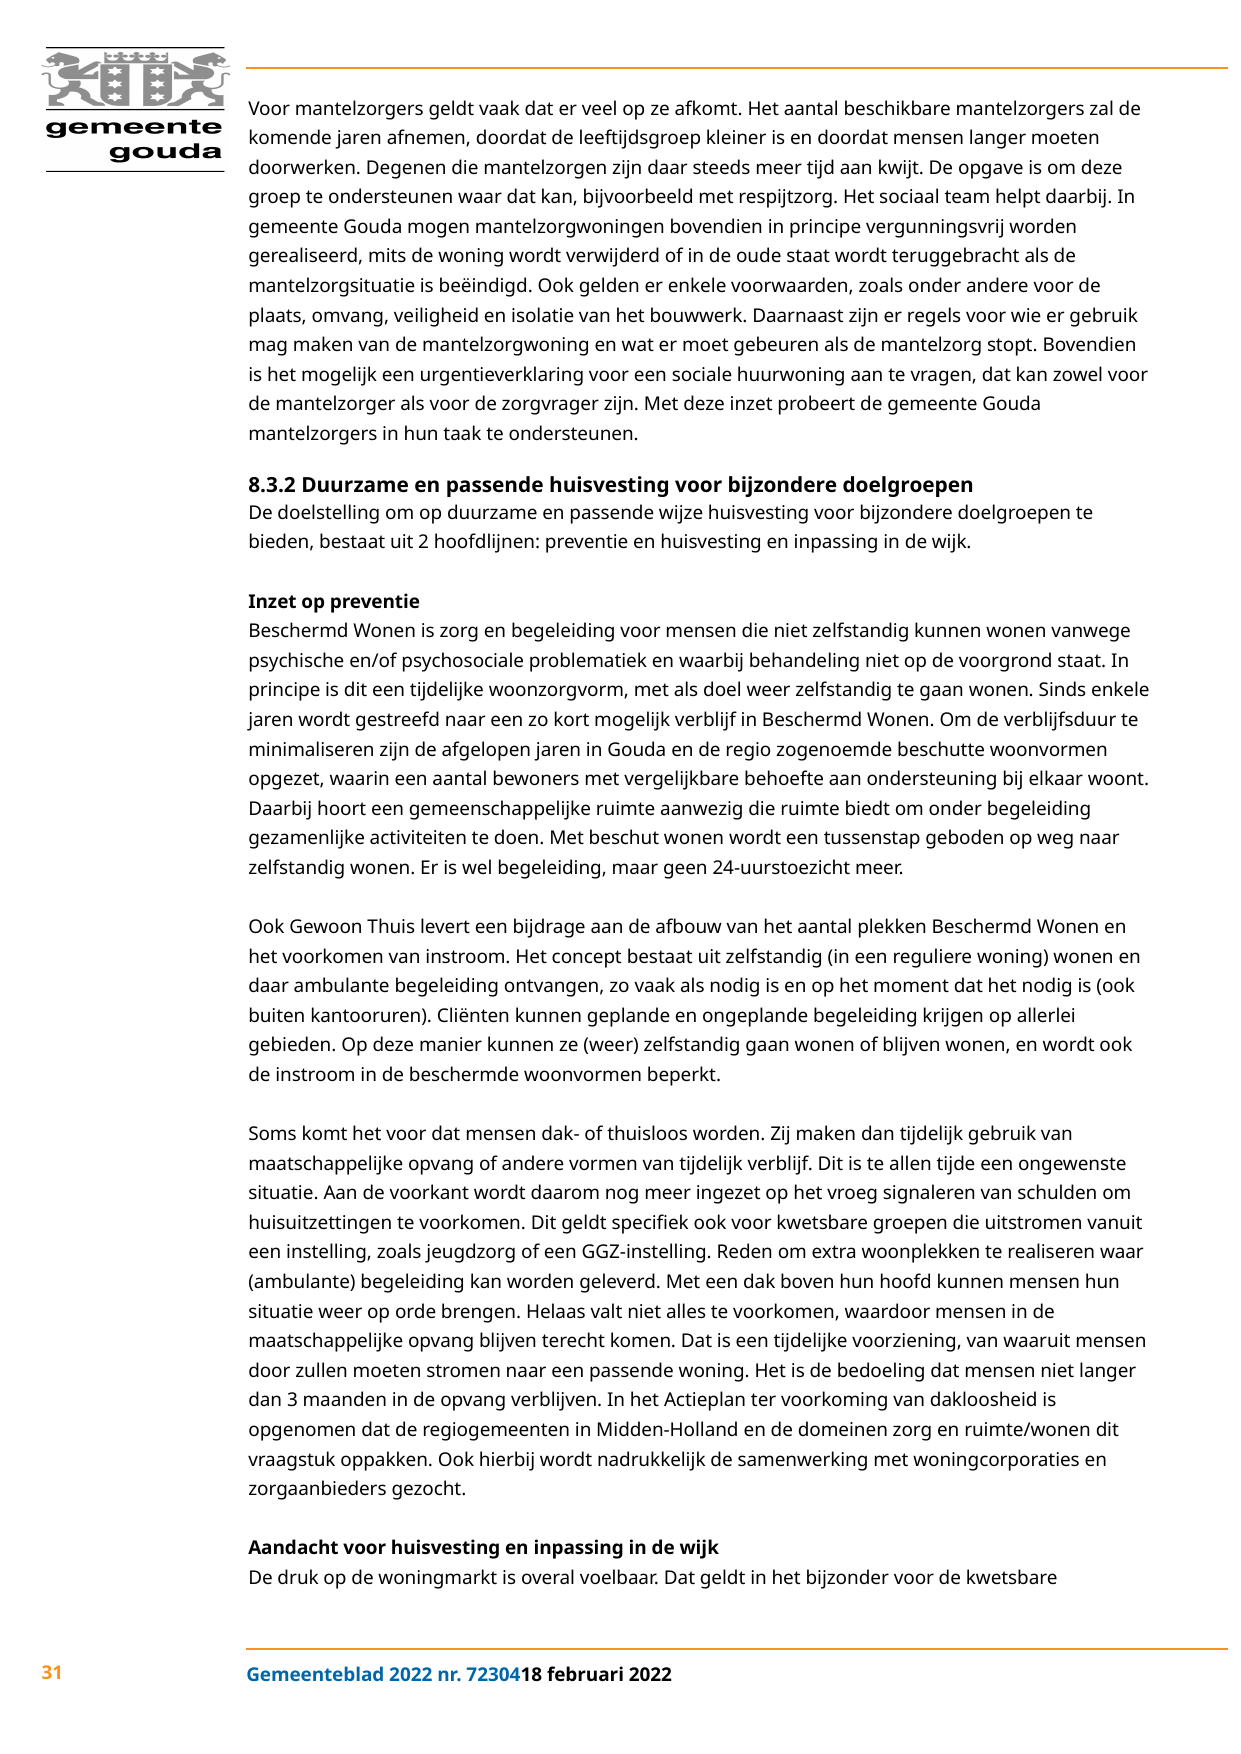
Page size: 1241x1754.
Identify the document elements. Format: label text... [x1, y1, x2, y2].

text Voor mantelzorgers geldt vaak dat er veel op ze afkomt. Het aantal beschikbare mantelzorgers zal de komende jaren afnemen, doordat de leeftijdsgroep kleiner is en doordat mensen langer moeten doorwerken. Degenen die mantelzorgen zijn daar steeds meer tijd aan kwijt. De opgave is om deze groep te ondersteunen waar dat kan, bijvoorbeeld met respijtzorg. Het sociaal team helpt daarbij. In gemeente Gouda mogen mantelzorgwoningen bovendien in principe vergunningsvrij worden gerealiseerd, mits de woning wordt verwijderd of in de oude staat wordt teruggebracht als de mantelzorgsituatie is beëindigd. Ook gelden er enkele voorwaarden, zoals onder andere voor de plaats, omvang, veiligheid en isolatie van het bouwwerk. Daarnaast zijn er regels voor wie er gebruik mag maken van de mantelzorgwoning en wat er moet gebeuren als de mantelzorg stopt. Bovendien is het mogelijk een urgentieverklaring voor een sociale huurwoning aan te vragen, dat kan zowel voor de mantelzorger als voor de zorgvrager zijn. Met deze inzet probeert de gemeente Gouda mantelzorgers in hun taak te ondersteunen. [248, 95, 1152, 446]
text De druk op de woningmarkt is overal voelbaar. Dat geldt in het bijzonder voor de kwetsbare [248, 1564, 1152, 1590]
text 8.3.2 Duurzame en passende huisvesting voor bijzondere doelgroepen [248, 471, 1152, 499]
text Beschermd Wonen is zorg en begeleiding voor mensen die niet zelfstandig kunnen wonen vanwege psychische en/of psychosociale problematiek en waarbij behandeling niet op de voorgrond staat. In principe is dit een tijdelijke woonzorgvorm, met als doel weer zelfstandig te gaan wonen. Sinds enkele jaren wordt gestreefd naar een zo kort mogelijk verblijf in Beschermd Wonen. Om de verblijfsduur te minimaliseren zijn de afgelopen jaren in Gouda en de regio zogenoemde beschutte woonvormen opgezet, waarin een aantal bewoners met vergelijkbare behoefte aan ondersteuning bij elkaar woont. Daarbij hoort een gemeenschappelijke ruimte aanwezig die ruimte biedt om onder begeleiding gezamenlijke activiteiten te doen. Met beschut wonen wordt een tussenstap geboden op weg naar zelfstandig wonen. Er is wel begeleiding, maar geen 24-uurstoezicht meer. [248, 617, 1152, 880]
picture [41, 47, 231, 172]
text Inzet op preventie [248, 588, 1152, 613]
text De doelstelling om op duurzame en passende wijze huisvesting voor bijzondere doelgroepen te bieden, bestaat uit 2 hoofdlijnen: preventie en huisvesting en inpassing in de wijk. [248, 499, 1152, 554]
text Aandacht voor huisvesting en inpassing in de wijk [248, 1534, 1152, 1560]
text Soms komt het voor dat mensen dak- of thuisloos worden. Zij maken dan tijdelijk gebruik van maatschappelijke opvang of andere vormen van tijdelijk verblijf. Dit is te allen tijde een ongewenste situatie. Aan de voorkant wordt daarom nog meer ingezet op het vroeg signaleren van schulden om huisuitzettingen te voorkomen. Dit geldt specifiek ook voor kwetsbare groepen die uitstromen vanuit een instelling, zoals jeugdzorg of een GGZ-instelling. Reden om extra woonplekken te realiseren waar (ambulante) begeleiding kan worden geleverd. Met een dak boven hun hoofd kunnen mensen hun situatie weer op orde brengen. Helaas valt niet alles te voorkomen, waardoor mensen in de maatschappelijke opvang blijven terecht komen. Dat is een tijdelijke voorziening, van waaruit mensen door zullen moeten stromen naar een passende woning. Het is de bedoeling dat mensen niet langer dan 3 maanden in de opvang verblijven. In het Actieplan ter voorkoming van dakloosheid is opgenomen dat de regiogemeenten in Midden-Holland en de domeinen zorg en ruimte/wonen dit vraagstuk oppakken. Ook hierbij wordt nadrukkelijk de samenwerking met woningcorporaties en zorgaanbieders gezocht. [248, 1120, 1152, 1501]
text Ook Gewoon Thuis levert een bijdrage aan de afbouw van het aantal plekken Beschermd Wonen en het voorkomen van instroom. Het concept bestaat uit zelfstandig (in een reguliere woning) wonen en daar ambulante begeleiding ontvangen, zo vaak als nodig is en op het moment dat het nodig is (ook buiten kantooruren). Cliënten kunnen geplande en ongeplande begeleiding krijgen op allerlei gebieden. Op deze manier kunnen ze (weer) zelfstandig gaan wonen of blijven wonen, en wordt ook de instroom in de beschermde woonvormen beperkt. [248, 913, 1152, 1087]
